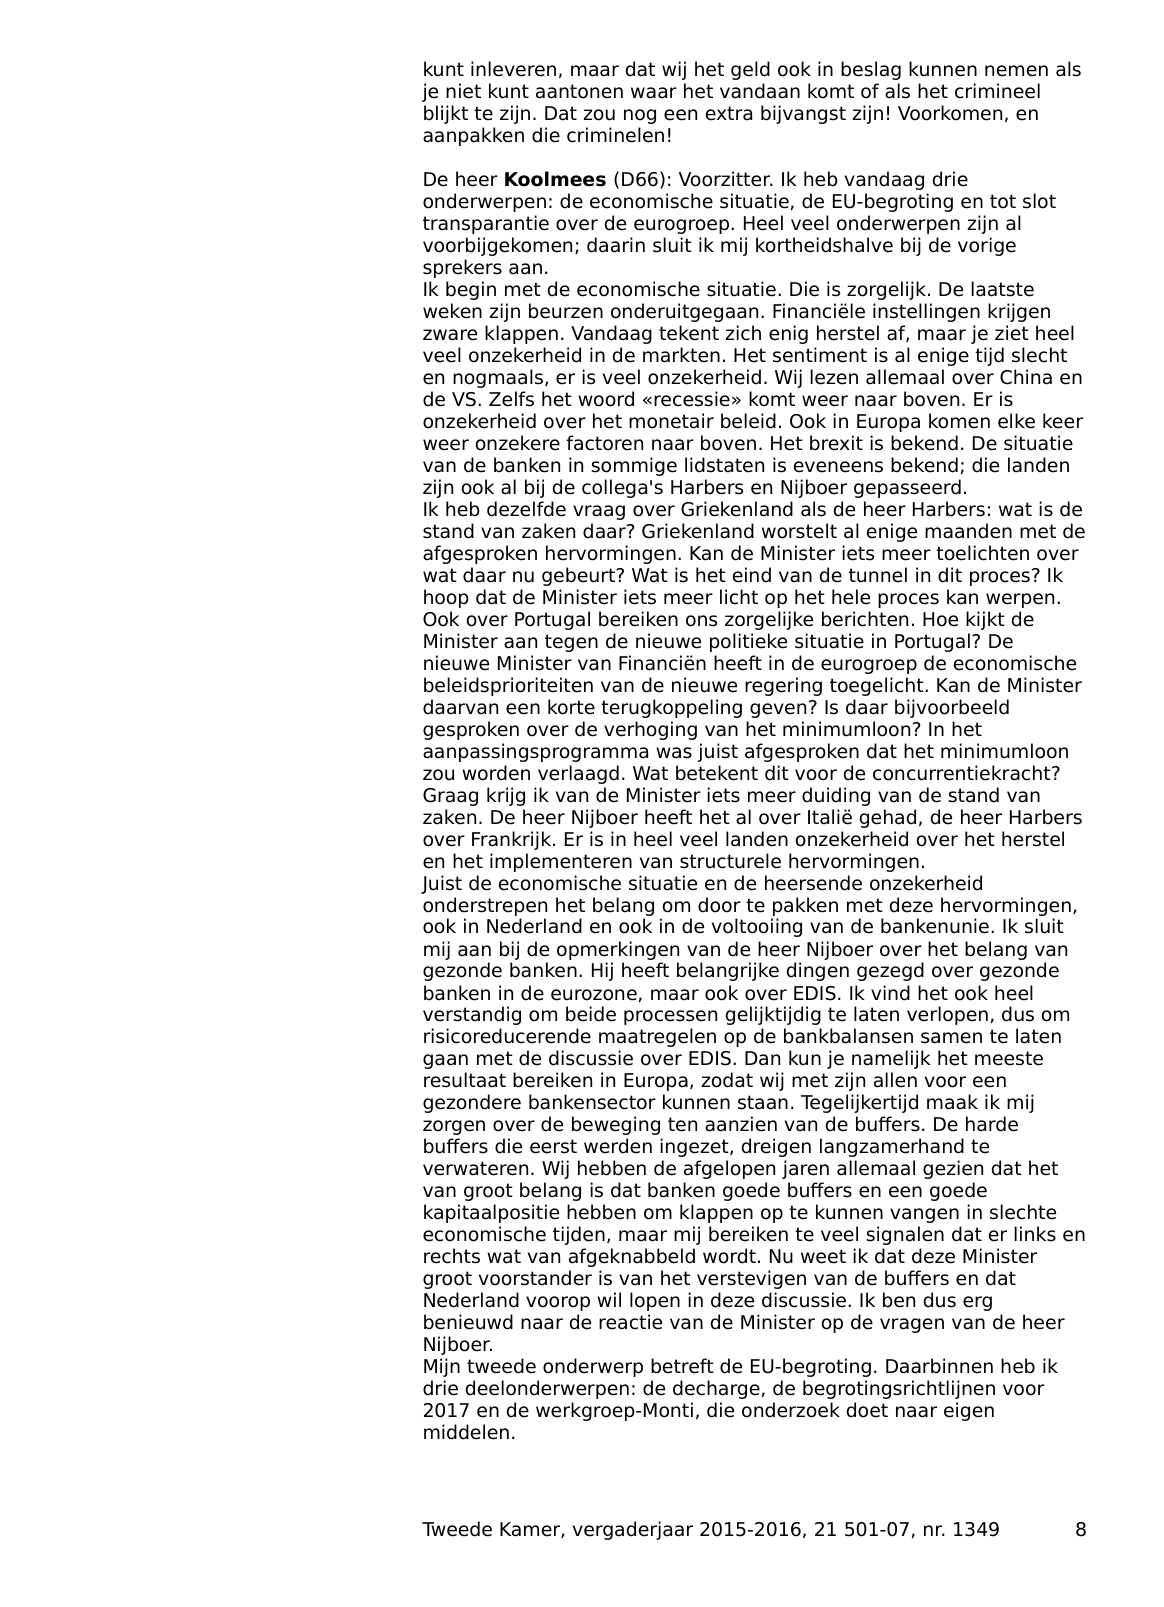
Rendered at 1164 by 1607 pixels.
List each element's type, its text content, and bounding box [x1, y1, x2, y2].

text kunt inleveren, maar dat wij het geld ook in beslag kunnen nemen als je niet kunt aantonen waar het vandaan komt of als het crimineel blijkt te zijn. Dat zou nog een extra bijvangst zijn! Voorkomen, en aanpakken die criminelen! [422, 59, 1087, 147]
text Ik begin met de economische situatie. Die is zorgelijk. De laatste weken zijn beurzen onderuitgegaan. Financiële instellingen krijgen zware klappen. Vandaag tekent zich enig herstel af, maar je ziet heel veel onzekerheid in de markten. Het sentiment is al enige tijd slecht en nogmaals, er is veel onzekerheid. Wij lezen allemaal over China en de VS. Zelfs het woord «recessie» komt weer naar boven. Er is onzekerheid over het monetair beleid. Ook in Europa komen elke keer weer onzekere factoren naar boven. Het brexit is bekend. De situatie van de banken in sommige lidstaten is eveneens bekend; die landen zijn ook al bij de collega's Harbers en Nijboer gepasseerd. [422, 279, 1087, 499]
text Juist de economische situatie en de heersende onzekerheid onderstrepen het belang om door te pakken met deze hervormingen, ook in Nederland en ook in de voltooiing van de bankenunie. Ik sluit mij aan bij de opmerkingen van de heer Nijboer over het belang van gezonde banken. Hij heeft belangrijke dingen gezegd over gezonde banken in de eurozone, maar ook over EDIS. Ik vind het ook heel verstandig om beide processen gelijktijdig te laten verlopen, dus om risicoreducerende maatregelen op de bankbalansen samen te laten gaan met de discussie over EDIS. Dan kun je namelijk het meeste resultaat bereiken in Europa, zodat wij met zijn allen voor een gezondere bankensector kunnen staan. Tegelijkertijd maak ik mij zorgen over de beweging ten aanzien van de buffers. De harde buffers die eerst werden ingezet, dreigen langzamerhand te verwateren. Wij hebben de afgelopen jaren allemaal gezien dat het van groot belang is dat banken goede buffers en een goede kapitaalpositie hebben om klappen op te kunnen vangen in slechte economische tijden, maar mij bereiken te veel signalen dat er links en rechts wat van afgeknabbeld wordt. Nu weet ik dat deze Minister groot voorstander is van het verstevigen van de buffers en dat Nederland voorop wil lopen in deze discussie. Ik ben dus erg benieuwd naar de reactie van de Minister op de vragen van de heer Nijboer. [422, 872, 1087, 1356]
text De heer Koolmees (D66): Voorzitter. Ik heb vandaag drie onderwerpen: de economische situatie, de EU-begroting en tot slot transparantie over de eurogroep. Heel veel onderwerpen zijn al voorbijgekomen; daarin sluit ik mij kortheidshalve bij de vorige sprekers aan. [422, 169, 1087, 279]
text Mijn tweede onderwerp betreft de EU-begroting. Daarbinnen heb ik drie deelonderwerpen: de decharge, de begrotingsrichtlijnen voor 2017 en de werkgroep-Monti, die onderzoek doet naar eigen middelen. [422, 1356, 1087, 1444]
text Ik heb dezelfde vraag over Griekenland als de heer Harbers: wat is de stand van zaken daar? Griekenland worstelt al enige maanden met de afgesproken hervormingen. Kan de Minister iets meer toelichten over wat daar nu gebeurt? Wat is het eind van de tunnel in dit proces? Ik hoop dat de Minister iets meer licht op het hele proces kan werpen. Ook over Portugal bereiken ons zorgelijke berichten. Hoe kijkt de Minister aan tegen de nieuwe politieke situatie in Portugal? De nieuwe Minister van Financiën heeft in de eurogroep de economische beleidsprioriteiten van de nieuwe regering toegelicht. Kan de Minister daarvan een korte terugkoppeling geven? Is daar bijvoorbeeld gesproken over de verhoging van het minimumloon? In het aanpassingsprogramma was juist afgesproken dat het minimumloon zou worden verlaagd. Wat betekent dit voor de concurrentiekracht? Graag krijg ik van de Minister iets meer duiding van de stand van zaken. De heer Nijboer heeft het al over Italië gehad, de heer Harbers over Frankrijk. Er is in heel veel landen onzekerheid over het herstel en het implementeren van structurele hervormingen. [422, 499, 1087, 872]
